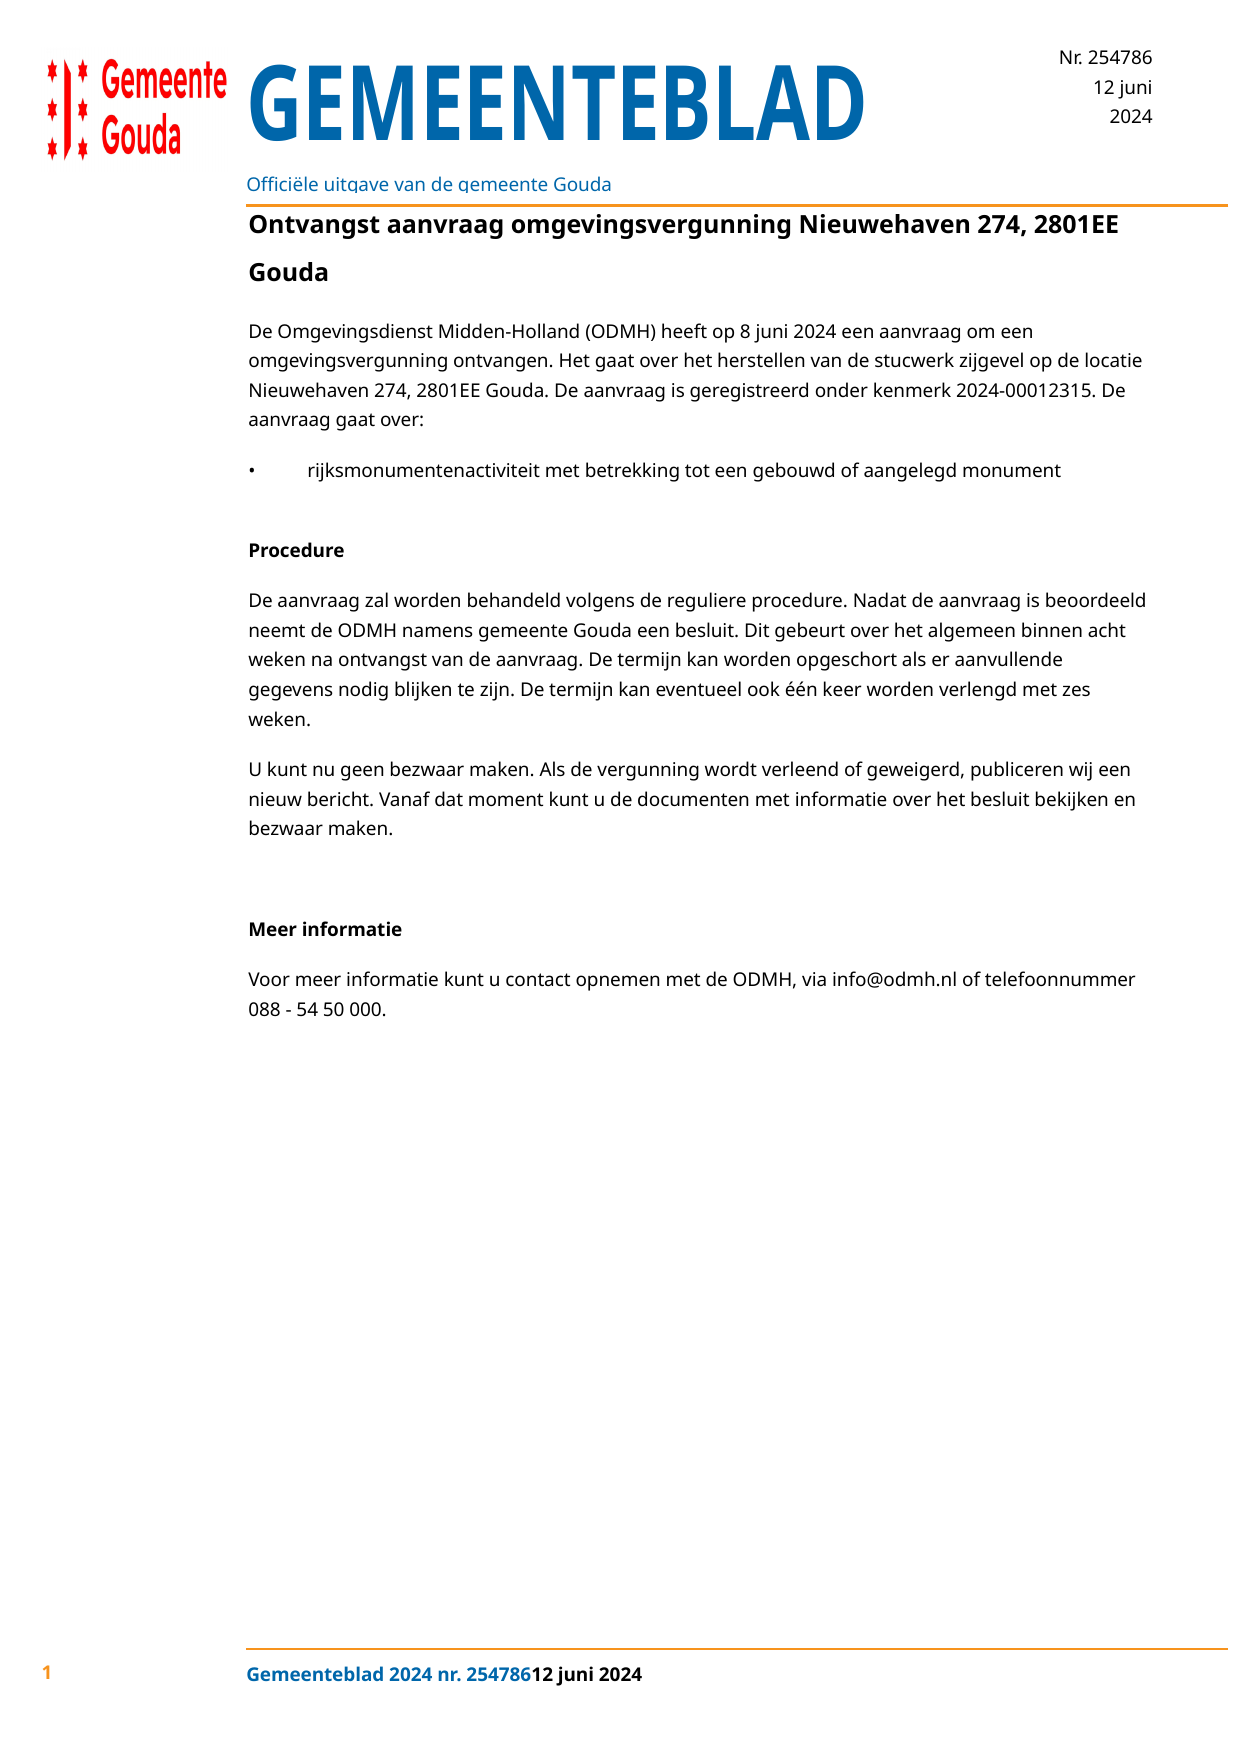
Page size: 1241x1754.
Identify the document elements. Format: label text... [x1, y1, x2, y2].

text Meer informatie [248, 916, 1152, 942]
text Procedure [248, 537, 1152, 563]
text Voor meer informatie kunt u contact opnemen met de ODMH, via info@odmh.nl of telefoonnummer 088 - 54 50 000. [248, 967, 1152, 1022]
text De Omgevingsdienst Midden-Holland (ODMH) heeft op 8 juni 2024 een aanvraag om een omgevingsvergunning ontvangen. Het gaat over het herstellen van de stucwerk zijgevel op de locatie Nieuwehaven 274, 2801EE Gouda. De aanvraag is geregistreerd onder kenmerk 2024-00012315. De aanvraag gaat over: [248, 318, 1152, 432]
list rijksmonumentenactiviteit met betrekking tot een gebouwd of aangelegd monument [248, 457, 1152, 483]
text Ontvangst aanvraag omgevingsvergunning Nieuwehaven 274, 2801EE Gouda [248, 207, 1152, 288]
text De aanvraag zal worden behandeld volgens de reguliere procedure. Nadat de aanvraag is beoordeeld neemt de ODMH namens gemeente Gouda een besluit. Dit gebeurt over het algemeen binnen acht weken na ontvangst van de aanvraag. De termijn kan worden opgeschort als er aanvullende gegevens nodig blijken te zijn. De termijn kan eventueel ook één keer worden verlengd met zes weken. [248, 587, 1152, 732]
picture [41, 47, 231, 172]
text U kunt nu geen bezwaar maken. Als de vergunning wordt verleend of geweigerd, publiceren wij een nieuw bericht. Vanaf dat moment kunt u de documenten met informatie over het besluit bekijken en bezwaar maken. [248, 756, 1152, 841]
